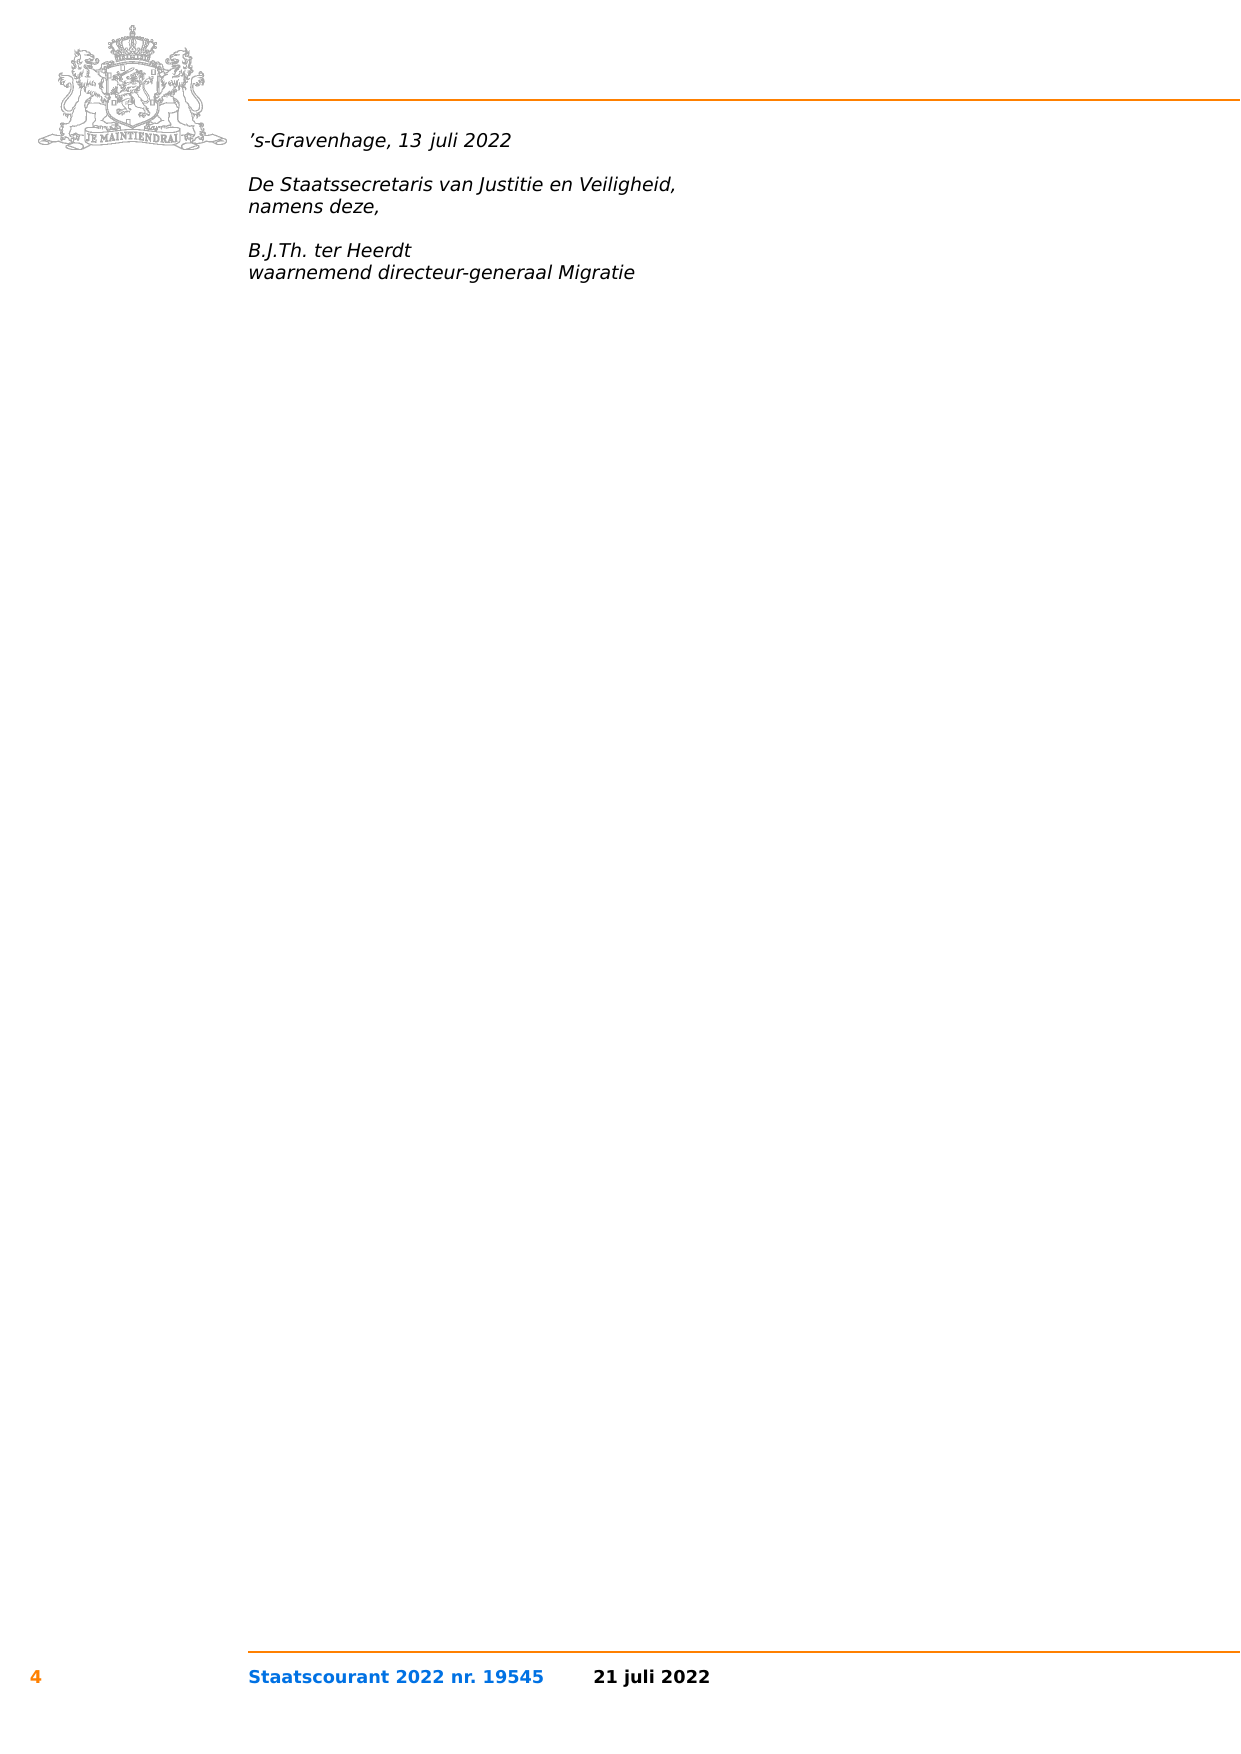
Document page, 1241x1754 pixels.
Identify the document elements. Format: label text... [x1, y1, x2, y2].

text ’s-Gravenhage, 13 juli 2022 [248, 130, 1163, 152]
text De Staatssecretaris van Justitie en Veiligheid, namens deze, B.J.Th. ter Heerdt waarnemend directeur-generaal Migratie [248, 174, 1163, 284]
picture [38, 25, 227, 150]
